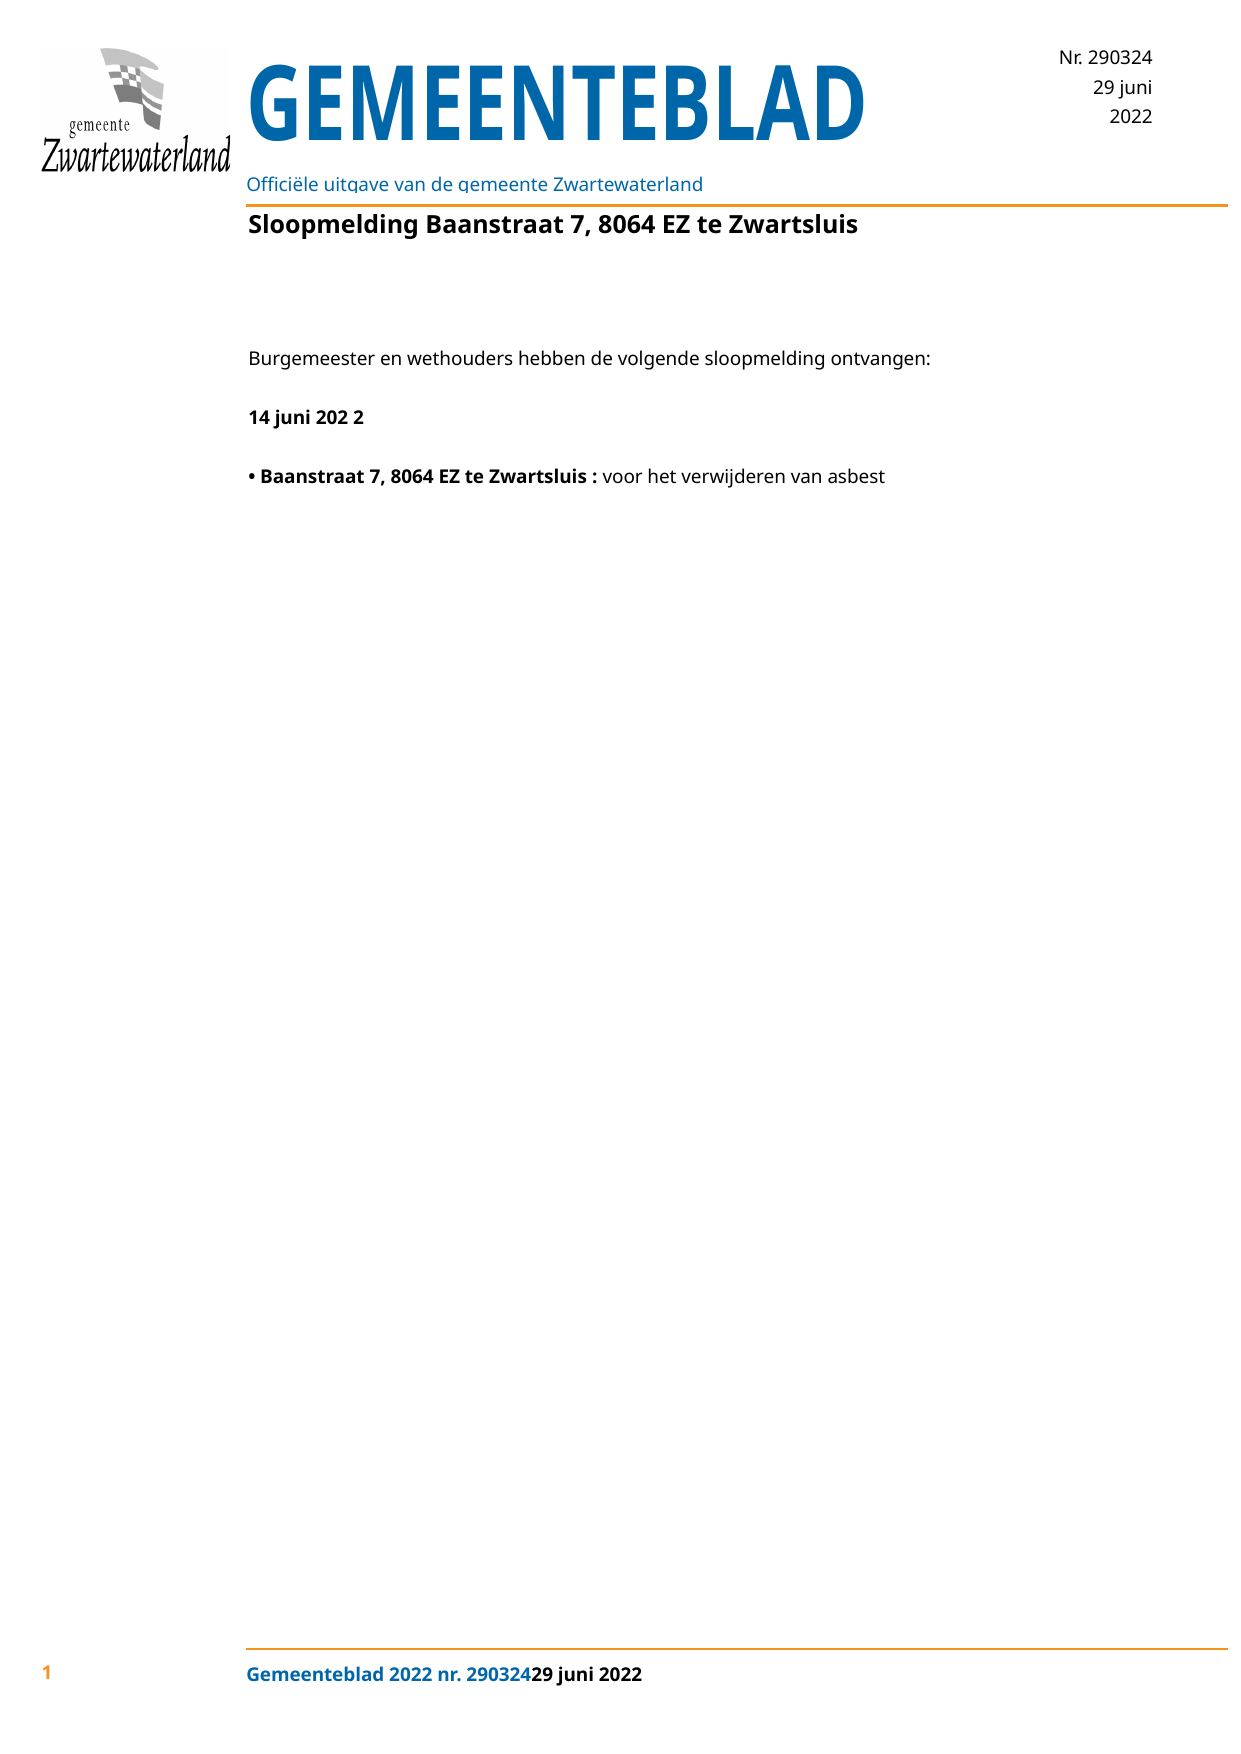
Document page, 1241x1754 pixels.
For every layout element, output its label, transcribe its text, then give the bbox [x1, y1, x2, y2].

text 14 juni 202 2 [248, 404, 1152, 430]
text Sloopmelding Baanstraat 7, 8064 EZ te Zwartsluis [248, 207, 1152, 241]
text • Baanstraat 7, 8064 EZ te Zwartsluis : voor het verwijderen van asbest [248, 464, 1152, 489]
picture [41, 47, 231, 172]
text Burgemeester en wethouders hebben de volgende sloopmelding ontvangen: [248, 345, 1152, 371]
